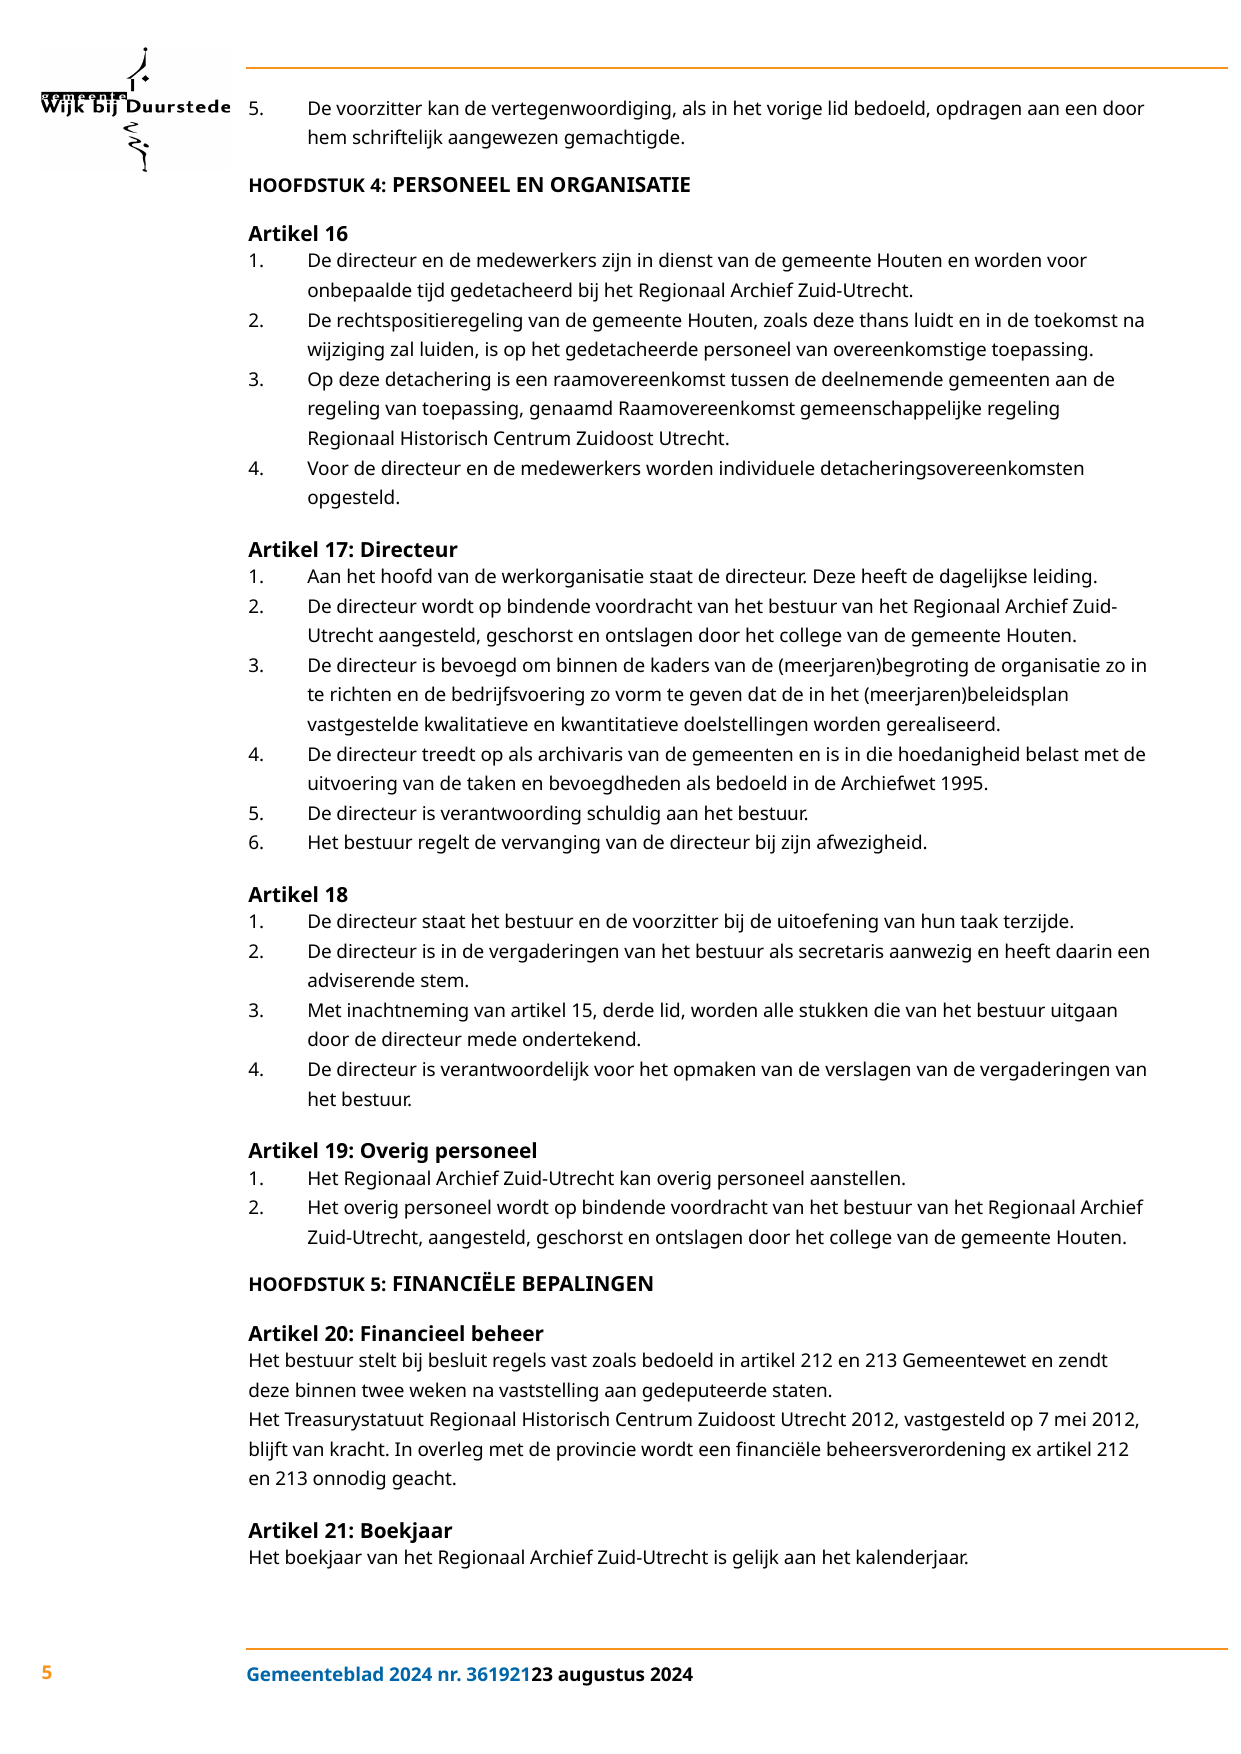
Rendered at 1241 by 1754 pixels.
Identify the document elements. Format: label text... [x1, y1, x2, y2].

text Artikel 21: Boekjaar [248, 1516, 1152, 1544]
picture [41, 47, 231, 172]
list De directeur en de medewerkers zijn in dienst van de gemeente Houten en worden voor onbepaalde tijd gedetacheerd bij het Regionaal Archief Zuid-Utrecht. [248, 248, 1152, 303]
text Artikel 16 [248, 219, 1152, 248]
list Op deze detachering is een raamovereenkomst tussen de deelnemende gemeenten aan de regeling van toepassing, genaamd Raamovereenkomst gemeenschappelijke regeling Regionaal Historisch Centrum Zuidoost Utrecht. [248, 366, 1152, 451]
text Het bestuur stelt bij besluit regels vast zoals bedoeld in artikel 212 en 213 Gemeentewet en zendt deze binnen twee weken na vaststelling aan gedeputeerde staten. [248, 1347, 1152, 1402]
list Het bestuur regelt de vervanging van de directeur bij zijn afwezigheid. [248, 829, 1152, 855]
text Het Treasurystatuut Regionaal Historisch Centrum Zuidoost Utrecht 2012, vastgesteld op 7 mei 2012, blijft van kracht. In overleg met de provincie wordt een financiële beheersverordening ex artikel 212 en 213 onnodig geacht. [248, 1406, 1152, 1491]
text Artikel 19: Overig personeel [248, 1136, 1152, 1165]
list De directeur staat het bestuur en de voorzitter bij de uitoefening van hun taak terzijde. [248, 908, 1152, 934]
list Aan het hoofd van de werkorganisatie staat de directeur. Deze heeft de dagelijkse leiding. [248, 563, 1152, 589]
list De rechtspositieregeling van de gemeente Houten, zoals deze thans luidt en in de toekomst na wijziging zal luiden, is op het gedetacheerde personeel van overeenkomstige toepassing. [248, 307, 1152, 362]
text HOOFDSTUK 4: PERSONEEL EN ORGANISATIE [248, 170, 1152, 198]
list Voor de directeur en de medewerkers worden individuele detacheringsovereenkomsten opgesteld. [248, 455, 1152, 510]
list De directeur is verantwoording schuldig aan het bestuur. [248, 800, 1152, 826]
list De directeur wordt op bindende voordracht van het bestuur van het Regionaal Archief Zuid-Utrecht aangesteld, geschorst en ontslagen door het college van de gemeente Houten. [248, 593, 1152, 648]
text Het boekjaar van het Regionaal Archief Zuid-Utrecht is gelijk aan het kalenderjaar. [248, 1544, 1152, 1570]
list Het overig personeel wordt op bindende voordracht van het bestuur van het Regionaal Archief Zuid-Utrecht, aangesteld, geschorst en ontslagen door het college van de gemeente Houten. [248, 1194, 1152, 1249]
list Met inachtneming van artikel 15, derde lid, worden alle stukken die van het bestuur uitgaan door de directeur mede ondertekend. [248, 997, 1152, 1052]
list De directeur is verantwoordelijk voor het opmaken van de verslagen van de vergaderingen van het bestuur. [248, 1056, 1152, 1112]
text Artikel 20: Financieel beheer [248, 1319, 1152, 1347]
text HOOFDSTUK 5: FINANCIËLE BEPALINGEN [248, 1269, 1152, 1298]
list Het Regionaal Archief Zuid-Utrecht kan overig personeel aanstellen. [248, 1165, 1152, 1190]
list De directeur is in de vergaderingen van het bestuur als secretaris aanwezig en heeft daarin een adviserende stem. [248, 938, 1152, 993]
text Artikel 18 [248, 880, 1152, 908]
list De directeur treedt op als archivaris van de gemeenten en is in die hoedanigheid belast met de uitvoering van de taken en bevoegdheden als bedoeld in de Archiefwet 1995. [248, 741, 1152, 796]
text Artikel 17: Directeur [248, 535, 1152, 563]
list De voorzitter kan de vertegenwoordiging, als in het vorige lid bedoeld, opdragen aan een door hem schriftelijk aangewezen gemachtigde. [248, 95, 1152, 150]
list De directeur is bevoegd om binnen de kaders van de (meerjaren)begroting de organisatie zo in te richten en de bedrijfsvoering zo vorm te geven dat de in het (meerjaren)beleidsplan vastgestelde kwalitatieve en kwantitatieve doelstellingen worden gerealiseerd. [248, 652, 1152, 737]
